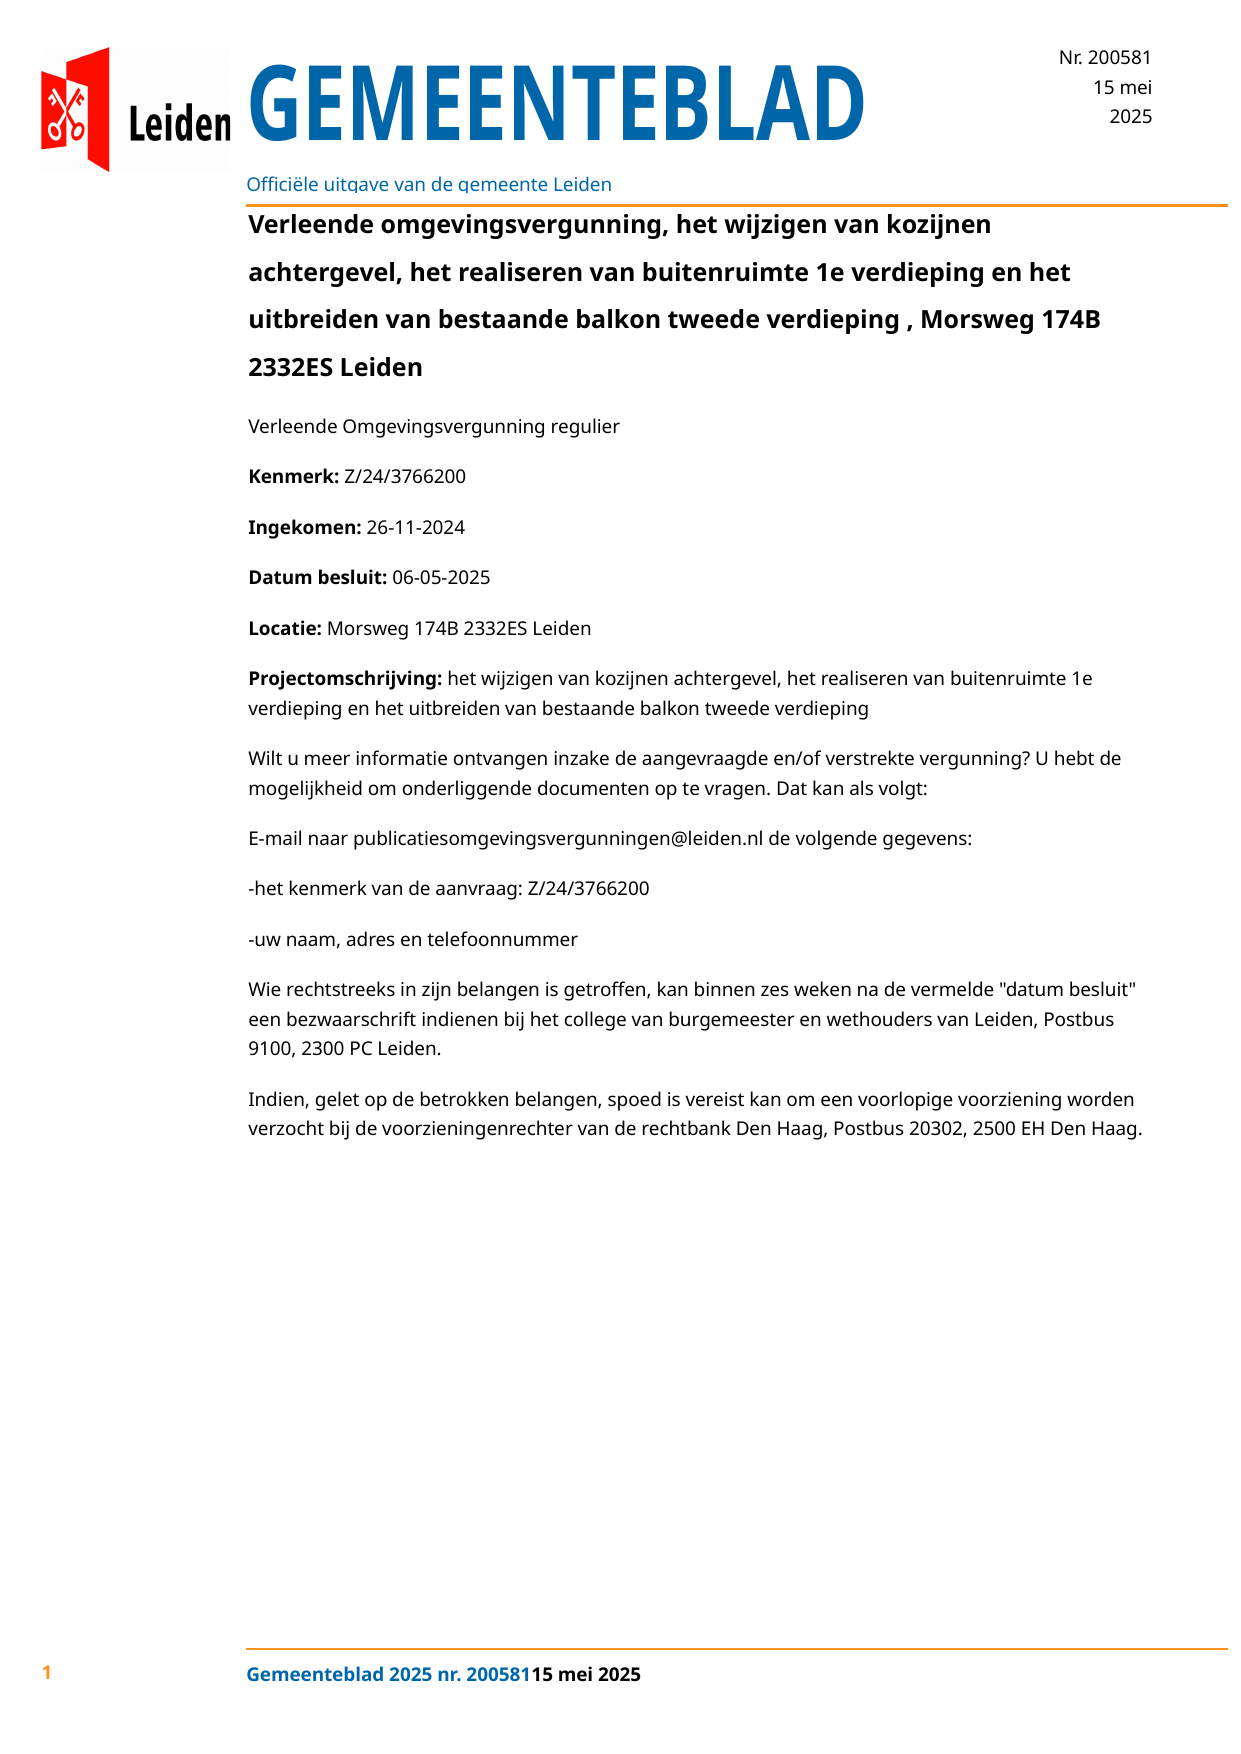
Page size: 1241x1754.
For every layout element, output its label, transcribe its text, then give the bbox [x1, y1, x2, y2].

text Projectomschrijving: het wijzigen van kozijnen achtergevel, het realiseren van buitenruimte 1e verdieping en het uitbreiden van bestaande balkon tweede verdieping [248, 665, 1152, 721]
picture [41, 47, 231, 172]
text Verleende omgevingsvergunning, het wijzigen van kozijnen achtergevel, het realiseren van buitenruimte 1e verdieping en het uitbreiden van bestaande balkon tweede verdieping , Morsweg 174B 2332ES Leiden [248, 207, 1152, 384]
text Verleende Omgevingsvergunning regulier [248, 413, 1152, 439]
text Datum besluit: 06-05-2025 [248, 564, 1152, 590]
text Indien, gelet op de betrokken belangen, spoed is vereist kan om een voorlopige voorziening worden verzocht bij de voorzieningenrechter van de rechtbank Den Haag, Postbus 20302, 2500 EH Den Haag. [248, 1086, 1152, 1141]
text -uw naam, adres en telefoonnummer [248, 926, 1152, 952]
text -het kenmerk van de aanvraag: Z/24/3766200 [248, 876, 1152, 901]
text Ingekomen: 26-11-2024 [248, 514, 1152, 540]
text Kenmerk: Z/24/3766200 [248, 463, 1152, 489]
text Locatie: Morsweg 174B 2332ES Leiden [248, 615, 1152, 641]
text Wie rechtstreeks in zijn belangen is getroffen, kan binnen zes weken na de vermelde "datum besluit" een bezwaarschrift indienen bij het college van burgemeester en wethouders van Leiden, Postbus 9100, 2300 PC Leiden. [248, 976, 1152, 1061]
text E-mail naar publicatiesomgevingsvergunningen@leiden.nl de volgende gegevens: [248, 825, 1152, 851]
text Wilt u meer informatie ontvangen inzake de aangevraagde en/of verstrekte vergunning? U hebt de mogelijkheid om onderliggende documenten op te vragen. Dat kan als volgt: [248, 745, 1152, 801]
